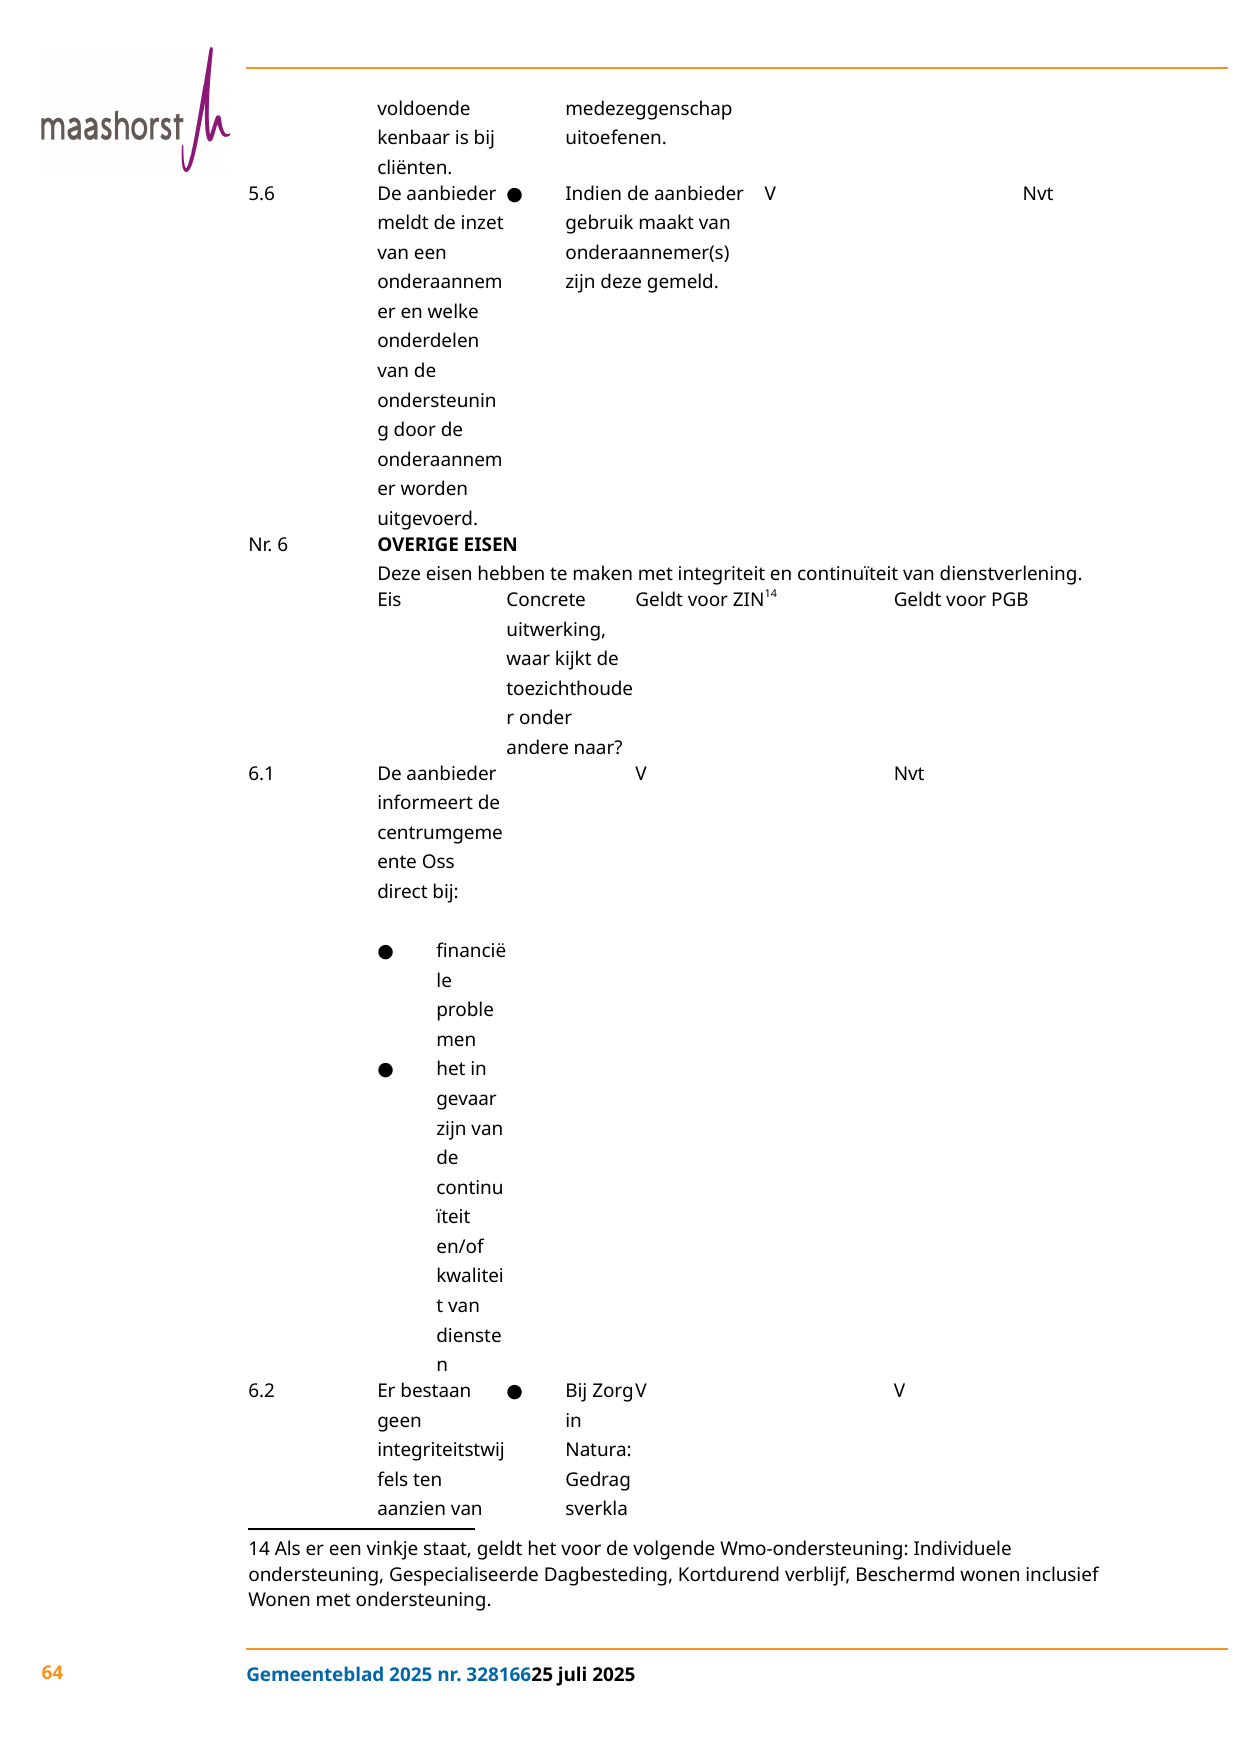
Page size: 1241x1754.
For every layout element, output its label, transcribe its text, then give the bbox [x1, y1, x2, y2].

table_cell [764, 95, 1022, 180]
picture [41, 47, 231, 172]
table_cell Indien de aanbieder gebruik maakt van onderaannemer(s) zijn deze gemeld. [506, 180, 764, 531]
table_cell Geldt voor ZIN [635, 586, 893, 760]
table_cell Bij Zorg in Natura: Gedragsverkla [506, 1377, 635, 1521]
table_cell De aanbieder meldt de inzet van een onderaannemer en welke onderdelen van de ondersteuning door de onderaannemer worden uitgevoerd. [377, 180, 506, 531]
table_cell V [894, 1377, 1152, 1521]
table_cell V [764, 180, 1022, 531]
table_cell medezeggenschap uitoefenen. [506, 95, 764, 180]
table_cell Eis [377, 586, 506, 760]
table_cell Concrete uitwerking, waar kijkt de toezichthouder onder andere naar? [506, 586, 635, 760]
table_cell [248, 95, 377, 180]
table_cell Nr. 6 [248, 531, 377, 586]
table_cell De aanbieder informeert de centrumgemeente Oss direct bij: financiële problemen het in gevaar zijn van de continuïteit en/of kwaliteit van diensten [377, 760, 506, 1377]
table_cell 6.1 [248, 760, 377, 1377]
table_cell Nvt [894, 760, 1152, 1377]
table_cell [1023, 95, 1152, 180]
table_cell [506, 760, 635, 1377]
table_cell Nvt [1023, 180, 1152, 531]
table_cell V [635, 1377, 893, 1521]
table_cell 6.2 [248, 1377, 377, 1521]
table_cell 5.6 [248, 180, 377, 531]
table_cell voldoende kenbaar is bij cliënten. [377, 95, 506, 180]
table_cell [248, 586, 377, 760]
table_cell OVERIGE EISEN Deze eisen hebben te maken met integriteit en continuïteit van dienstverlening. [377, 531, 1152, 586]
table_cell Geldt voor PGB [894, 586, 1152, 760]
table_cell Er bestaan geen integriteitstwijfels ten aanzien van [377, 1377, 506, 1521]
table_cell V [635, 760, 893, 1377]
